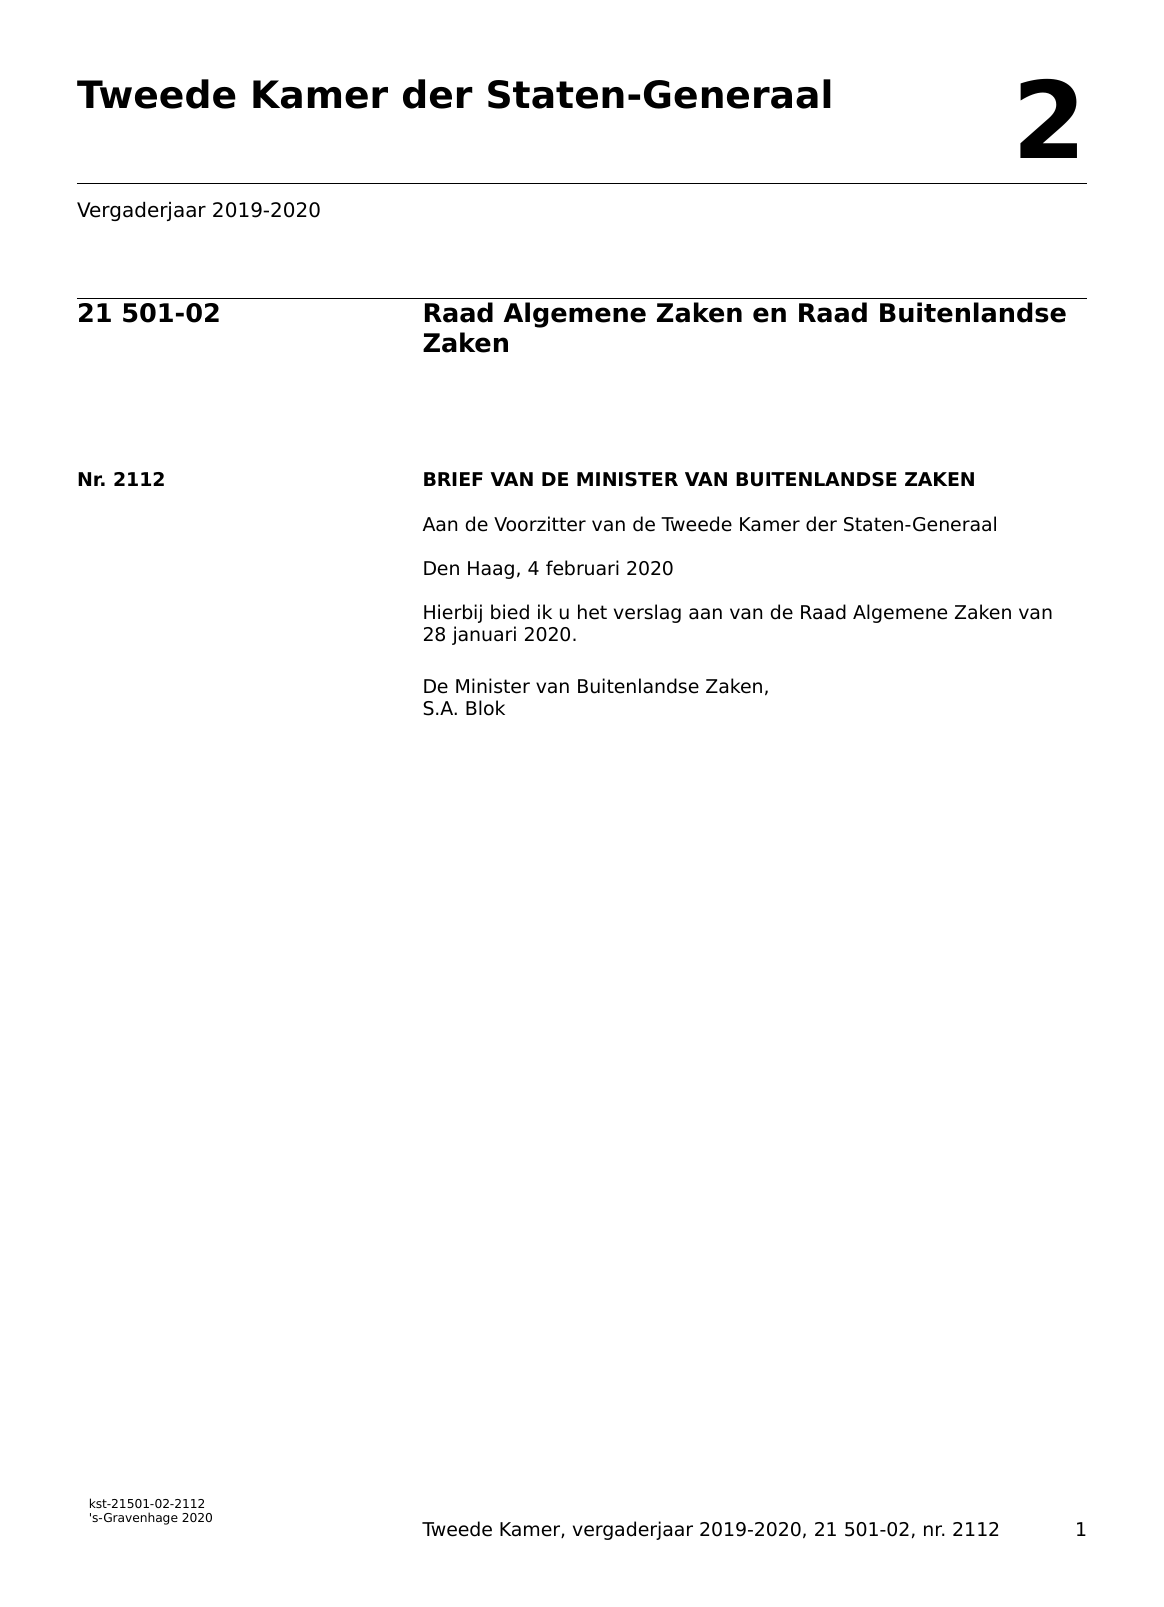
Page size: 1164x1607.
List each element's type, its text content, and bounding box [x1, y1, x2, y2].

table_header 2 [886, 59, 1087, 183]
text kst-21501-02-2112 [88, 1497, 323, 1511]
table_header Tweede Kamer der Staten-Generaal [77, 59, 886, 183]
text De Minister van Buitenlandse Zaken, S.A. Blok [422, 676, 1087, 720]
text Hierbij bied ik u het verslag aan van de Raad Algemene Zaken van 28 januari 2020. [422, 602, 1087, 646]
subtitle 21 501-02 Raad Algemene Zaken en Raad Buitenlandse Zaken [77, 299, 1087, 358]
subtitle Nr. 2112 BRIEF VAN DE MINISTER VAN BUITENLANDSE ZAKEN [77, 469, 1087, 491]
text Den Haag, 4 februari 2020 [422, 558, 1087, 580]
text Aan de Voorzitter van de Tweede Kamer der Staten-Generaal [422, 513, 1087, 536]
text 's-Gravenhage 2020 [88, 1511, 323, 1525]
table_cell Vergaderjaar 2019-2020 [77, 184, 1087, 298]
